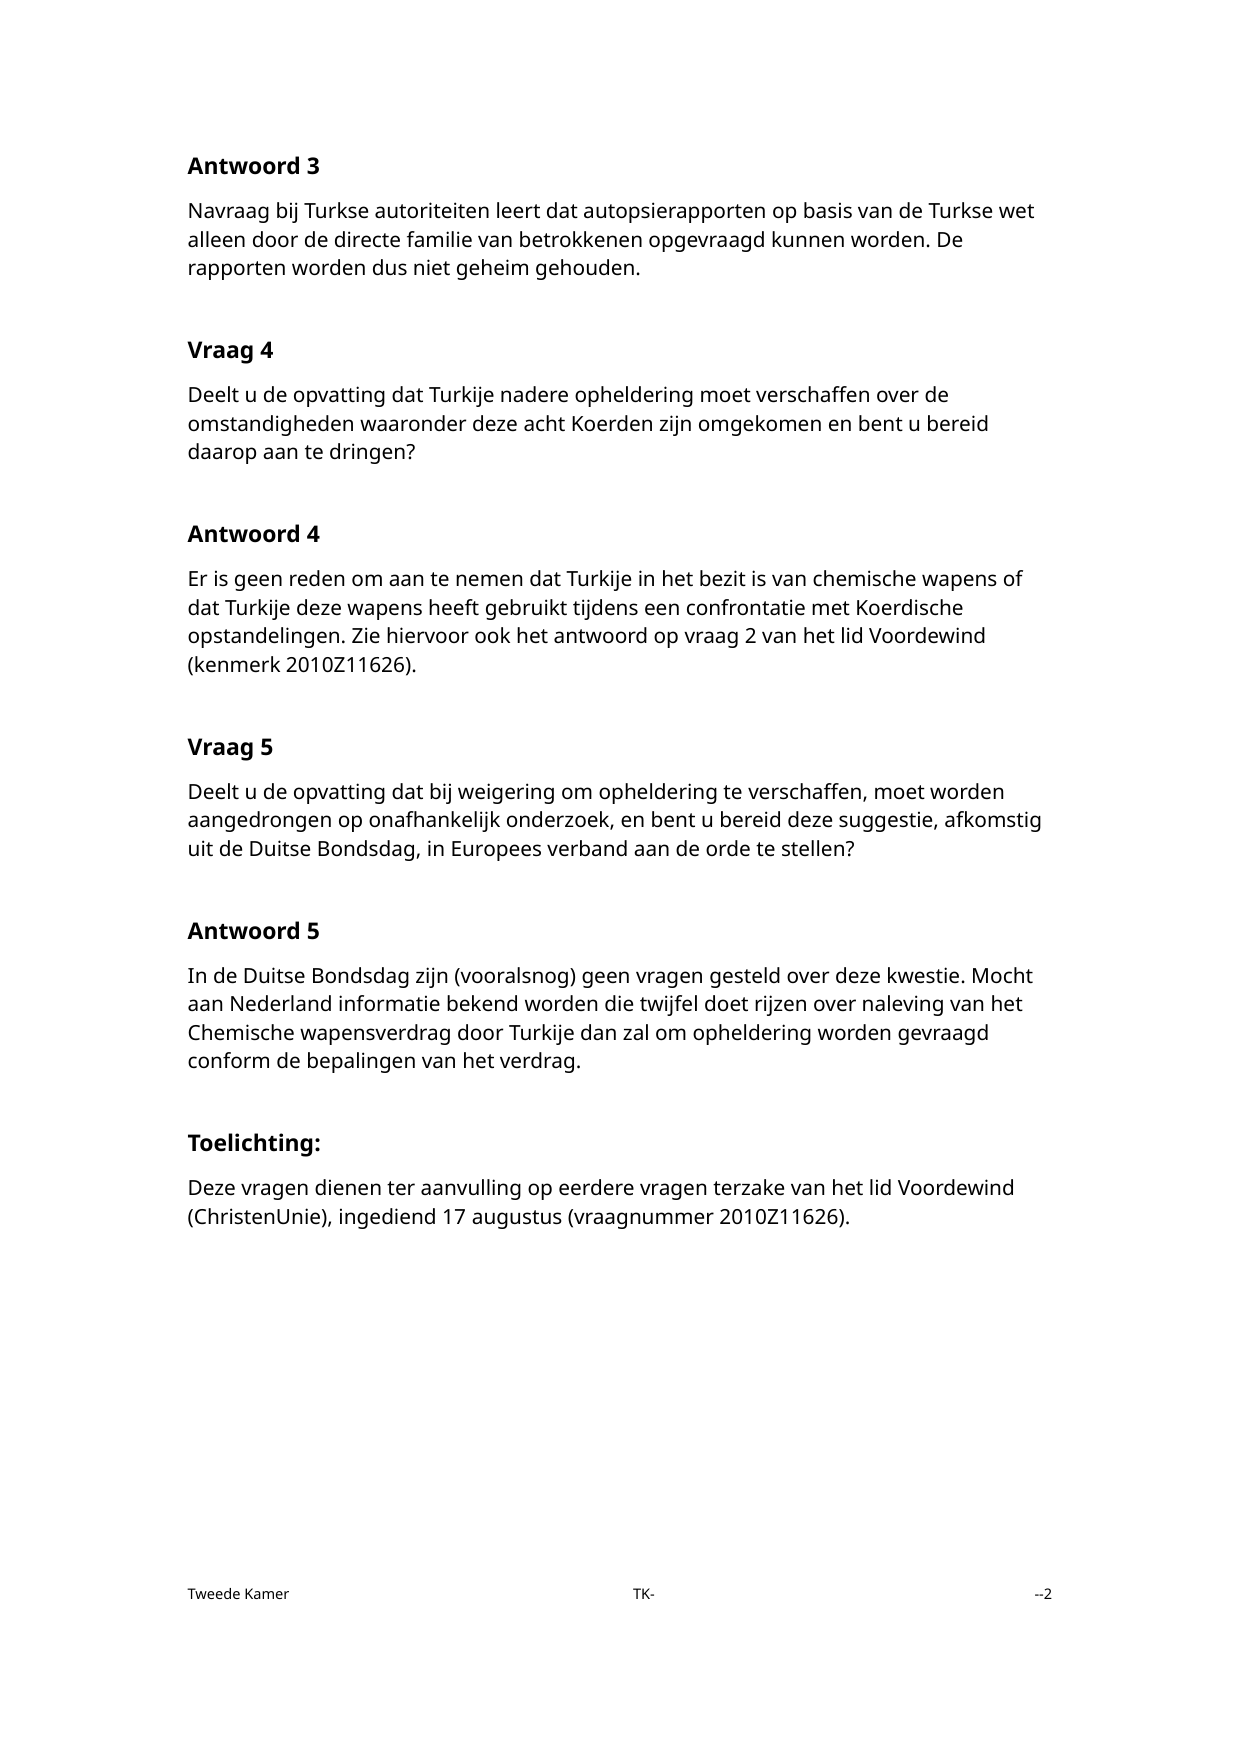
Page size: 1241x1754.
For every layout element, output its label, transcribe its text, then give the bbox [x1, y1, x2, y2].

text In de Duitse Bondsdag zijn (vooralsnog) geen vragen gesteld over deze kwestie. Mocht aan Nederland informatie bekend worden die twijfel doet rijzen over naleving van het Chemische wapensverdrag door Turkije dan zal om opheldering worden gevraagd conform de bepalingen van het verdrag. [187, 961, 1053, 1075]
subtitle Antwoord 4 [187, 518, 1053, 549]
subtitle Vraag 4 [187, 334, 1053, 365]
text Deelt u de opvatting dat Turkije nadere opheldering moet verschaffen over de omstandigheden waaronder deze acht Koerden zijn omgekomen en bent u bereid daarop aan te dringen? [187, 380, 1053, 466]
subtitle Antwoord 3 [187, 150, 1053, 181]
subtitle Vraag 5 [187, 731, 1053, 762]
subtitle Toelichting: [187, 1127, 1053, 1158]
text Navraag bij Turkse autoriteiten leert dat autopsierapporten op basis van de Turkse wet alleen door de directe familie van betrokkenen opgevraagd kunnen worden. De rapporten worden dus niet geheim gehouden. [187, 196, 1053, 282]
text Er is geen reden om aan te nemen dat Turkije in het bezit is van chemische wapens of dat Turkije deze wapens heeft gebruikt tijdens een confrontatie met Koerdische opstandelingen. Zie hiervoor ook het antwoord op vraag 2 van het lid Voordewind (kenmerk 2010Z11626). [187, 564, 1053, 678]
text Deelt u de opvatting dat bij weigering om opheldering te verschaffen, moet worden aangedrongen op onafhankelijk onderzoek, en bent u bereid deze suggestie, afkomstig uit de Duitse Bondsdag, in Europees verband aan de orde te stellen? [187, 777, 1053, 862]
text Deze vragen dienen ter aanvulling op eerdere vragen terzake van het lid Voordewind (ChristenUnie), ingediend 17 augustus (vraagnummer 2010Z11626). [187, 1173, 1053, 1230]
subtitle Antwoord 5 [187, 915, 1053, 946]
